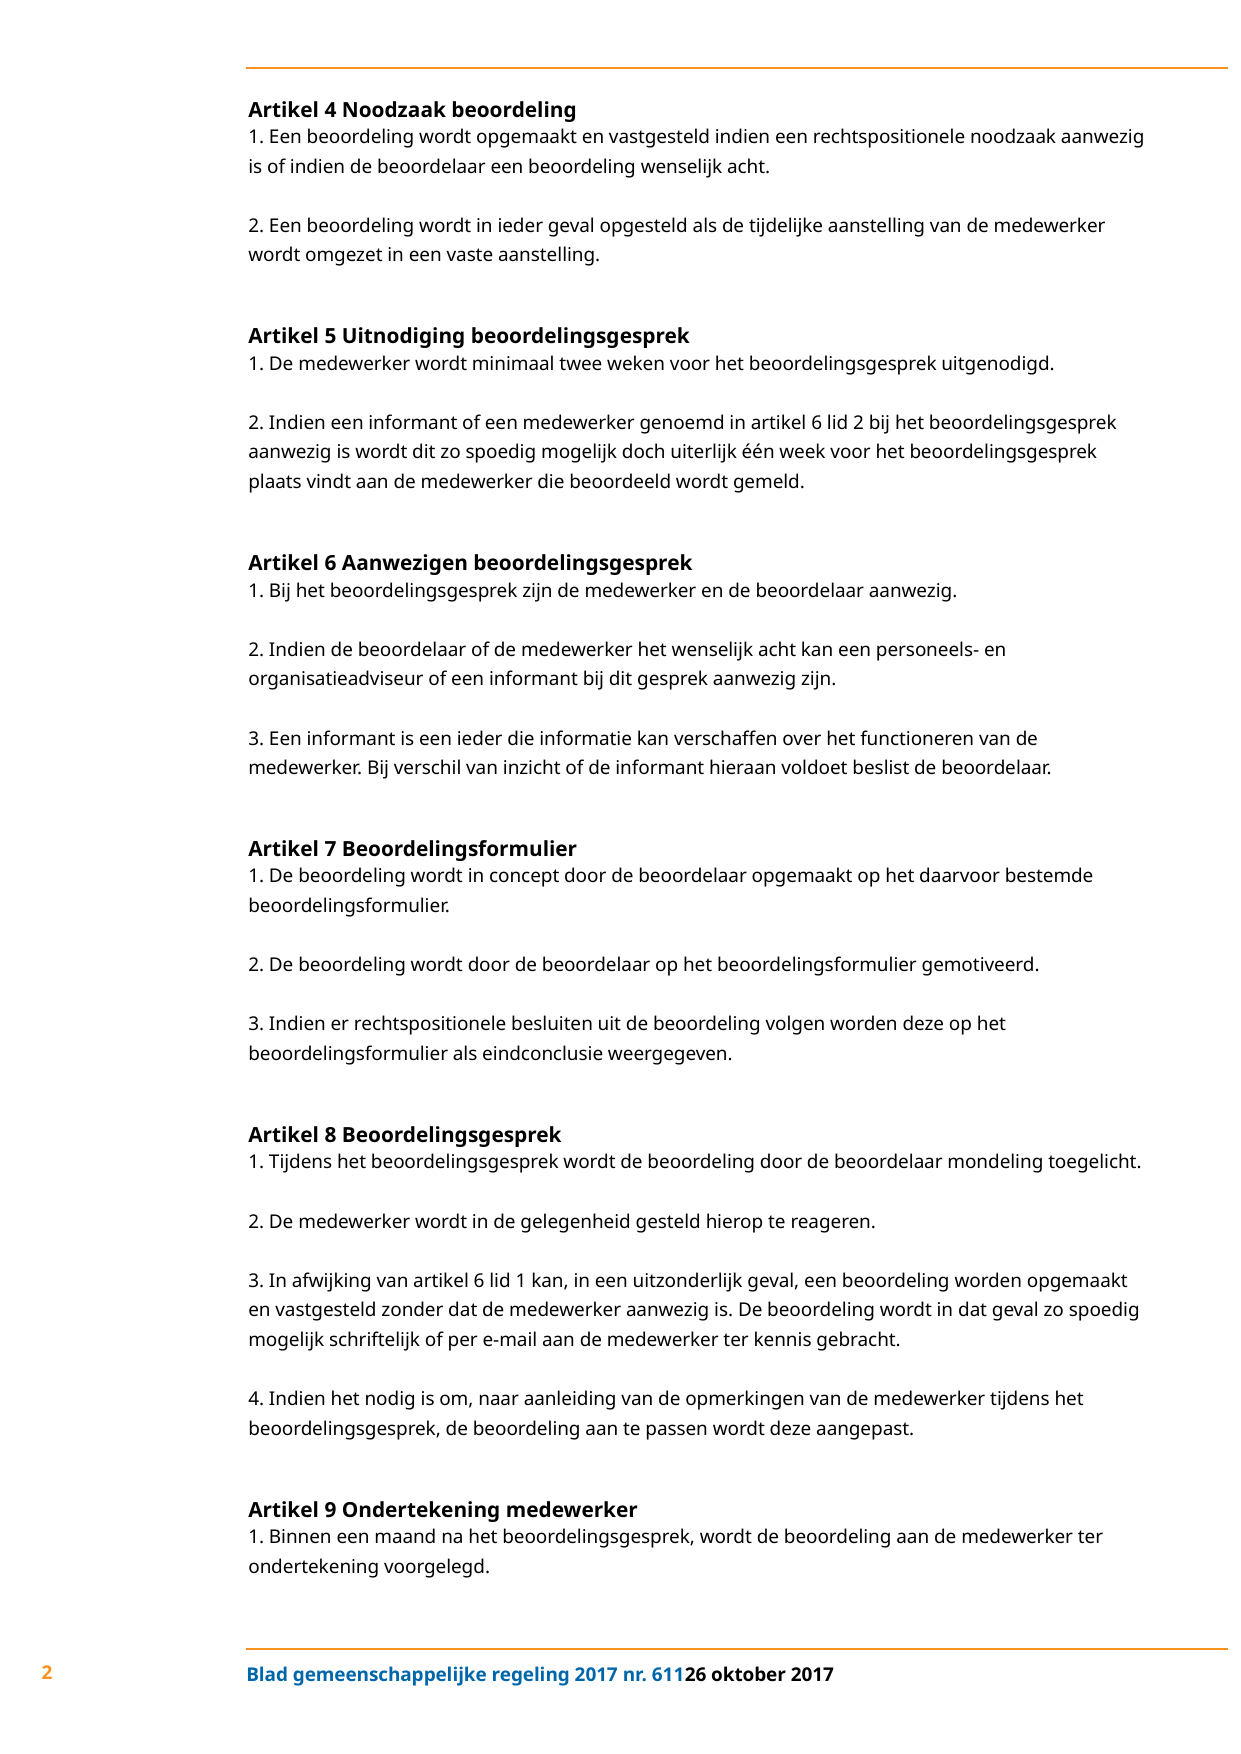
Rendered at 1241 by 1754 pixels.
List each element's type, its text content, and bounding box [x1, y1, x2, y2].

text 1. De beoordeling wordt in concept door de beoordelaar opgemaakt op het daarvoor bestemde beoordelingsformulier. [248, 863, 1152, 918]
text 2. De medewerker wordt in de gelegenheid gesteld hierop te reageren. [248, 1208, 1152, 1233]
text 2. De beoordeling wordt door de beoordelaar op het beoordelingsformulier gemotiveerd. [248, 951, 1152, 977]
text 1. Binnen een maand na het beoordelingsgesprek, wordt de beoordeling aan de medewerker ter ondertekening voorgelegd. [248, 1523, 1152, 1579]
text 1. De medewerker wordt minimaal twee weken voor het beoordelingsgesprek uitgenodigd. [248, 350, 1152, 376]
text 1. Tijdens het beoordelingsgesprek wordt de beoordeling door de beoordelaar mondeling toegelicht. [248, 1149, 1152, 1174]
text Artikel 7 Beoordelingsformulier [248, 834, 1152, 863]
text 3. In afwijking van artikel 6 lid 1 kan, in een uitzonderlijk geval, een beoordeling worden opgemaakt en vastgesteld zonder dat de medewerker aanwezig is. De beoordeling wordt in dat geval zo spoedig mogelijk schriftelijk of per e-mail aan de medewerker ter kennis gebracht. [248, 1267, 1152, 1352]
text 1. Bij het beoordelingsgesprek zijn de medewerker en de beoordelaar aanwezig. [248, 577, 1152, 602]
text 2. Indien een informant of een medewerker genoemd in artikel 6 lid 2 bij het beoordelingsgesprek aanwezig is wordt dit zo spoedig mogelijk doch uiterlijk één week voor het beoordelingsgesprek plaats vindt aan de medewerker die beoordeeld wordt gemeld. [248, 409, 1152, 494]
text Artikel 9 Ondertekening medewerker [248, 1495, 1152, 1523]
text Artikel 6 Aanwezigen beoordelingsgesprek [248, 548, 1152, 577]
text 4. Indien het nodig is om, naar aanleiding van de opmerkingen van de medewerker tijdens het beoordelingsgesprek, de beoordeling aan te passen wordt deze aangepast. [248, 1385, 1152, 1441]
text 2. Een beoordeling wordt in ieder geval opgesteld als de tijdelijke aanstelling van de medewerker wordt omgezet in een vaste aanstelling. [248, 212, 1152, 267]
text 3. Een informant is een ieder die informatie kan verschaffen over het functioneren van de medewerker. Bij verschil van inzicht of de informant hieraan voldoet beslist de beoordelaar. [248, 725, 1152, 780]
text 1. Een beoordeling wordt opgemaakt en vastgesteld indien een rechtspositionele noodzaak aanwezig is of indien de beoordelaar een beoordeling wenselijk acht. [248, 123, 1152, 178]
text Artikel 8 Beoordelingsgesprek [248, 1120, 1152, 1149]
text Artikel 5 Uitnodiging beoordelingsgesprek [248, 322, 1152, 350]
picture [41, 47, 231, 172]
text 3. Indien er rechtspositionele besluiten uit de beoordeling volgen worden deze op het beoordelingsformulier als eindconclusie weergegeven. [248, 1011, 1152, 1066]
text Artikel 4 Noodzaak beoordeling [248, 95, 1152, 123]
text 2. Indien de beoordelaar of de medewerker het wenselijk acht kan een personeels- en organisatieadviseur of een informant bij dit gesprek aanwezig zijn. [248, 636, 1152, 691]
